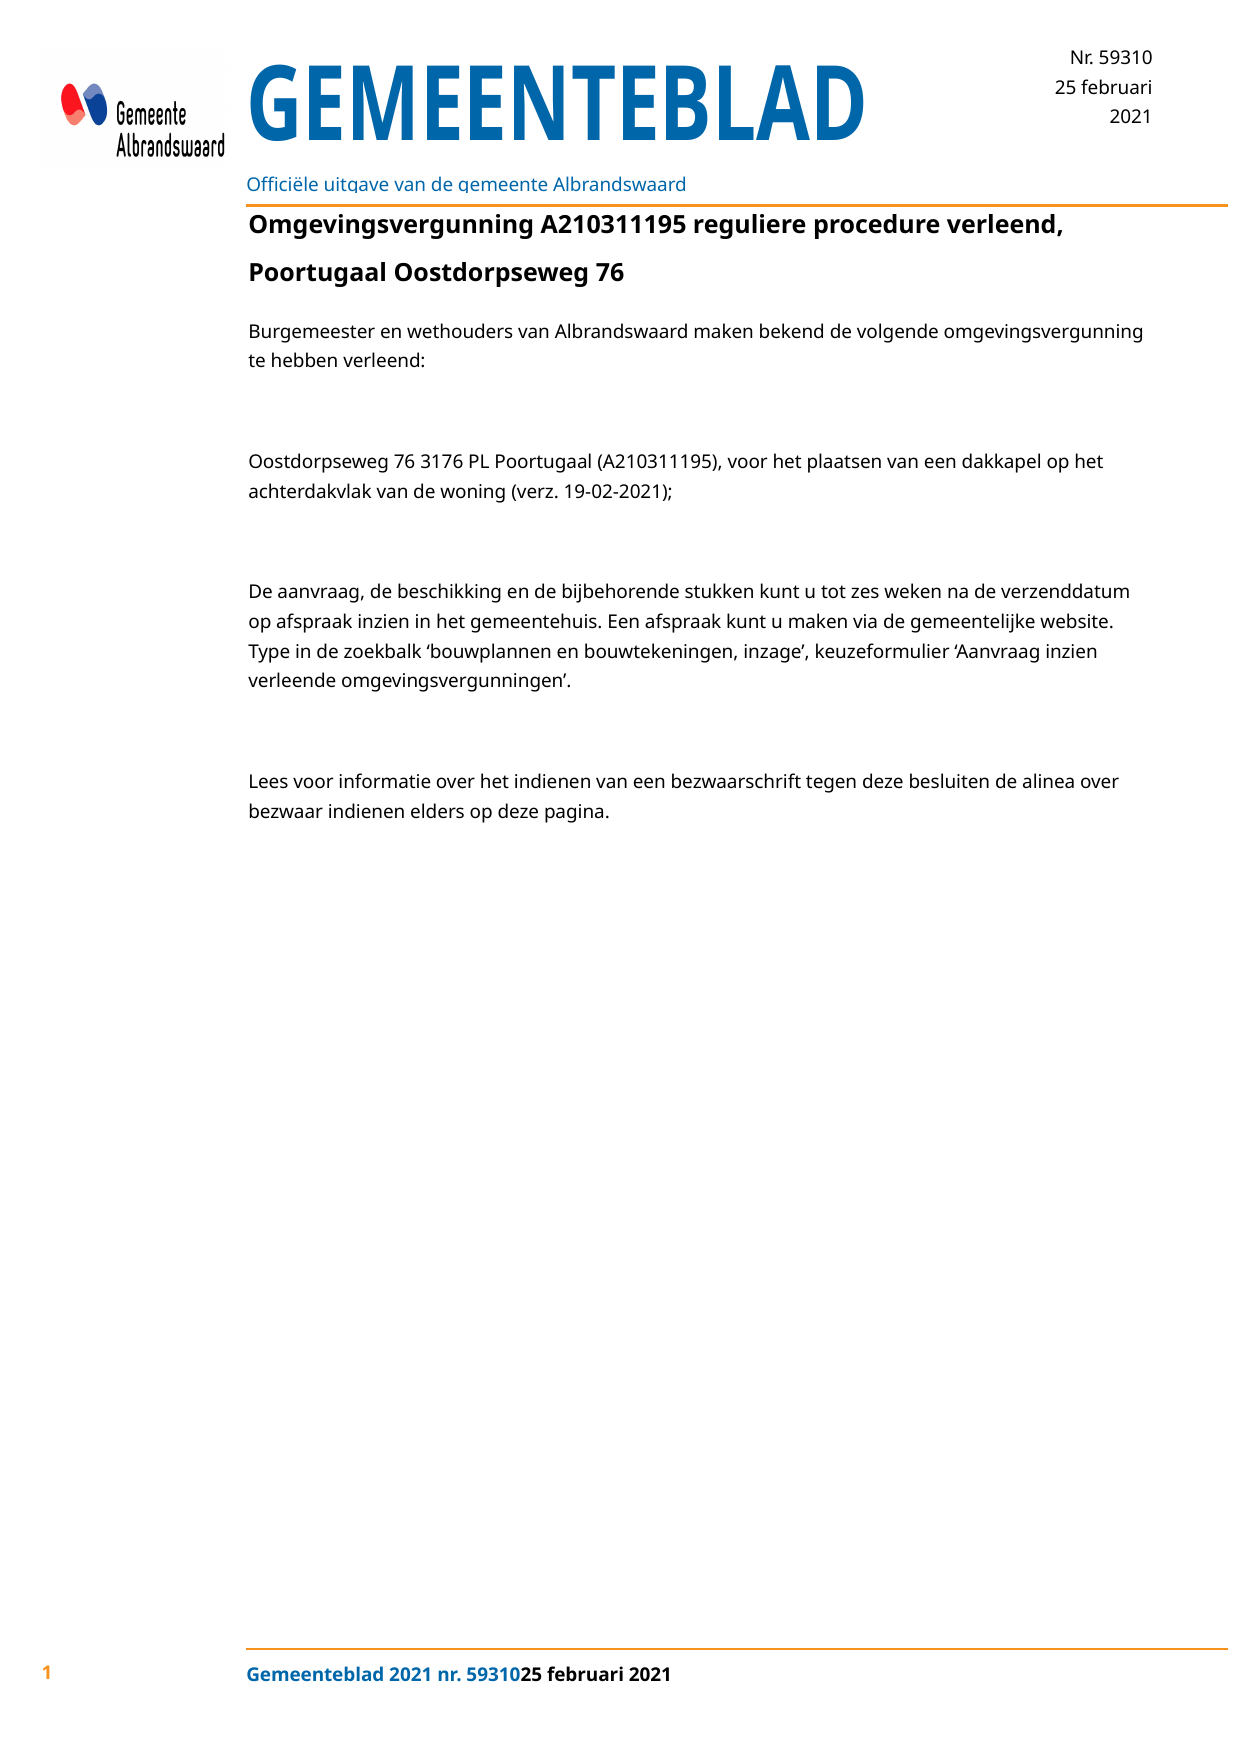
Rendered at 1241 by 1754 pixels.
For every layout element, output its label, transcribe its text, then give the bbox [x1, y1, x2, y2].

text Lees voor informatie over het indienen van een bezwaarschrift tegen deze besluiten de alinea over bezwaar indienen elders op deze pagina. [248, 768, 1152, 824]
text Burgemeester en wethouders van Albrandswaard maken bekend de volgende omgevingsvergunning te hebben verleend: [248, 318, 1152, 373]
text De aanvraag, de beschikking en de bijbehorende stukken kunt u tot zes weken na de verzenddatum op afspraak inzien in het gemeentehuis. Een afspraak kunt u maken via de gemeentelijke website. Type in de zoekbalk ‘bouwplannen en bouwtekeningen, inzage’, keuzeformulier ‘Aanvraag inzien verleende omgevingsvergunningen’. [248, 579, 1152, 693]
text Omgevingsvergunning A210311195 reguliere procedure verleend, Poortugaal Oostdorpseweg 76 [248, 207, 1152, 288]
text Oostdorpseweg 76 3176 PL Poortugaal (A210311195), voor het plaatsen van een dakkapel op het achterdakvlak van de woning (verz. 19-02-2021); [248, 448, 1152, 504]
picture [41, 47, 231, 172]
